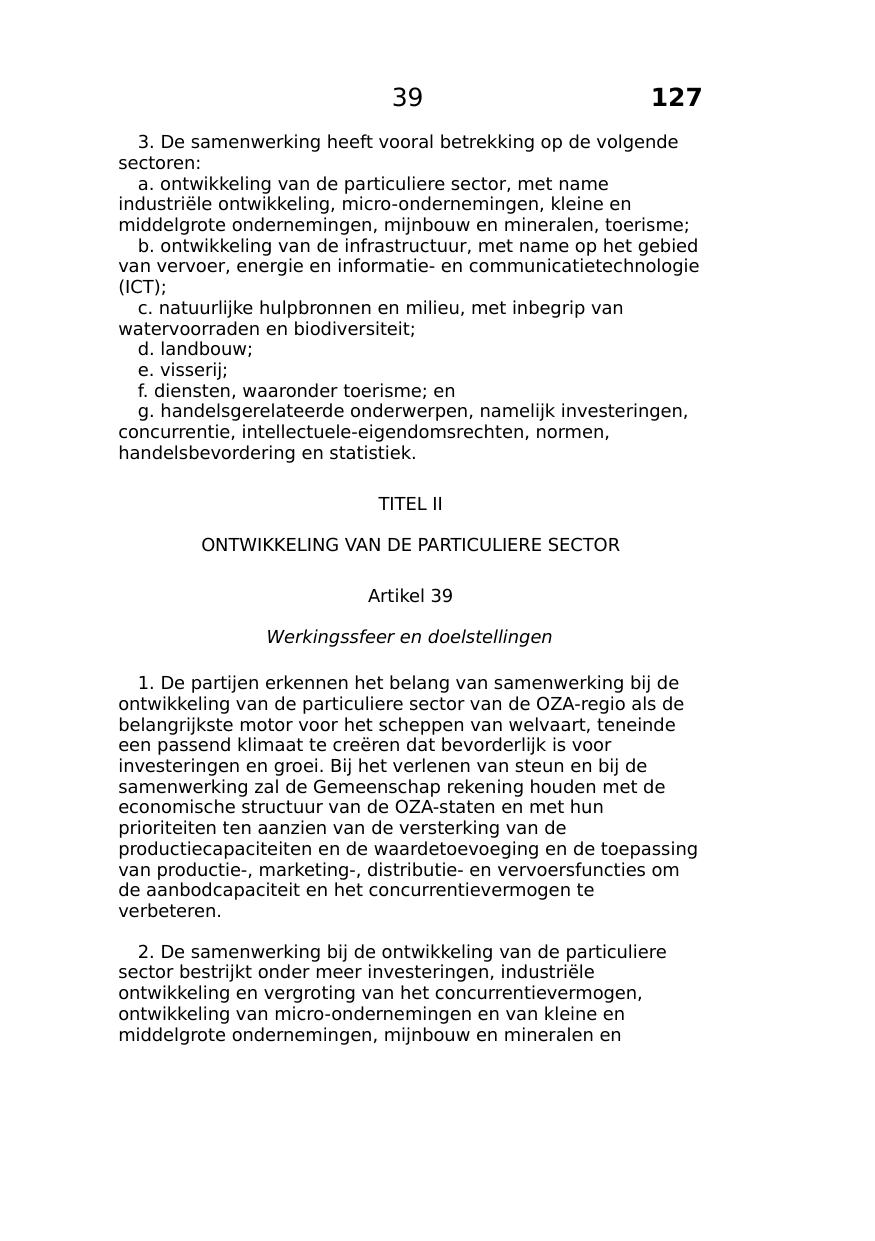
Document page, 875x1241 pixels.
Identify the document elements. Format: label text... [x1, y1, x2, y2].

text d. landbouw; [118, 339, 703, 360]
text 3. De samenwerking heeft vooral betrekking op de volgende sectoren: [118, 132, 703, 173]
text a. ontwikkeling van de particuliere sector, met name industriële ontwikkeling, micro-ondernemingen, kleine en middelgrote ondernemingen, mijnbouw en mineralen, toerisme; [118, 173, 703, 236]
text 1. De partijen erkennen het belang van samenwerking bij de ontwikkeling van de particuliere sector van de OZA-regio als de belangrijkste motor voor het scheppen van welvaart, teneinde een passend klimaat te creëren dat bevorderlijk is voor investeringen en groei. Bij het verlenen van steun en bij de samenwerking zal de Gemeenschap rekening houden met de economische structuur van de OZA-staten en met hun prioriteiten ten aanzien van de versterking van de productiecapaciteiten en de waardetoevoeging en de toepassing van productie-, marketing-, distributie- en vervoersfuncties om de aanbodcapaciteit en het concurrentievermogen te verbeteren. [118, 673, 703, 922]
text 2. De samenwerking bij de ontwikkeling van de particuliere sector bestrijkt onder meer investeringen, industriële ontwikkeling en vergroting van het concurrentievermogen, ontwikkeling van micro-ondernemingen en van kleine en middelgrote ondernemingen, mijnbouw en mineralen en [118, 942, 703, 1045]
subtitle TITEL II ONTWIKKELING VAN DE PARTICULIERE SECTOR [118, 493, 703, 556]
text c. natuurlijke hulpbronnen en milieu, met inbegrip van watervoorraden en biodiversiteit; [118, 298, 703, 339]
subtitle Artikel 39 Werkingssfeer en doelstellingen [118, 586, 703, 648]
text f. diensten, waaronder toerisme; en [118, 381, 703, 401]
text b. ontwikkeling van de infrastructuur, met name op het gebied van vervoer, energie en informatie- en communicatietechnologie (ICT); [118, 236, 703, 298]
text g. handelsgerelateerde onderwerpen, namelijk investeringen, concurrentie, intellectuele-eigendomsrechten, normen, handelsbevordering en statistiek. [118, 401, 703, 463]
text e. visserij; [118, 360, 703, 381]
